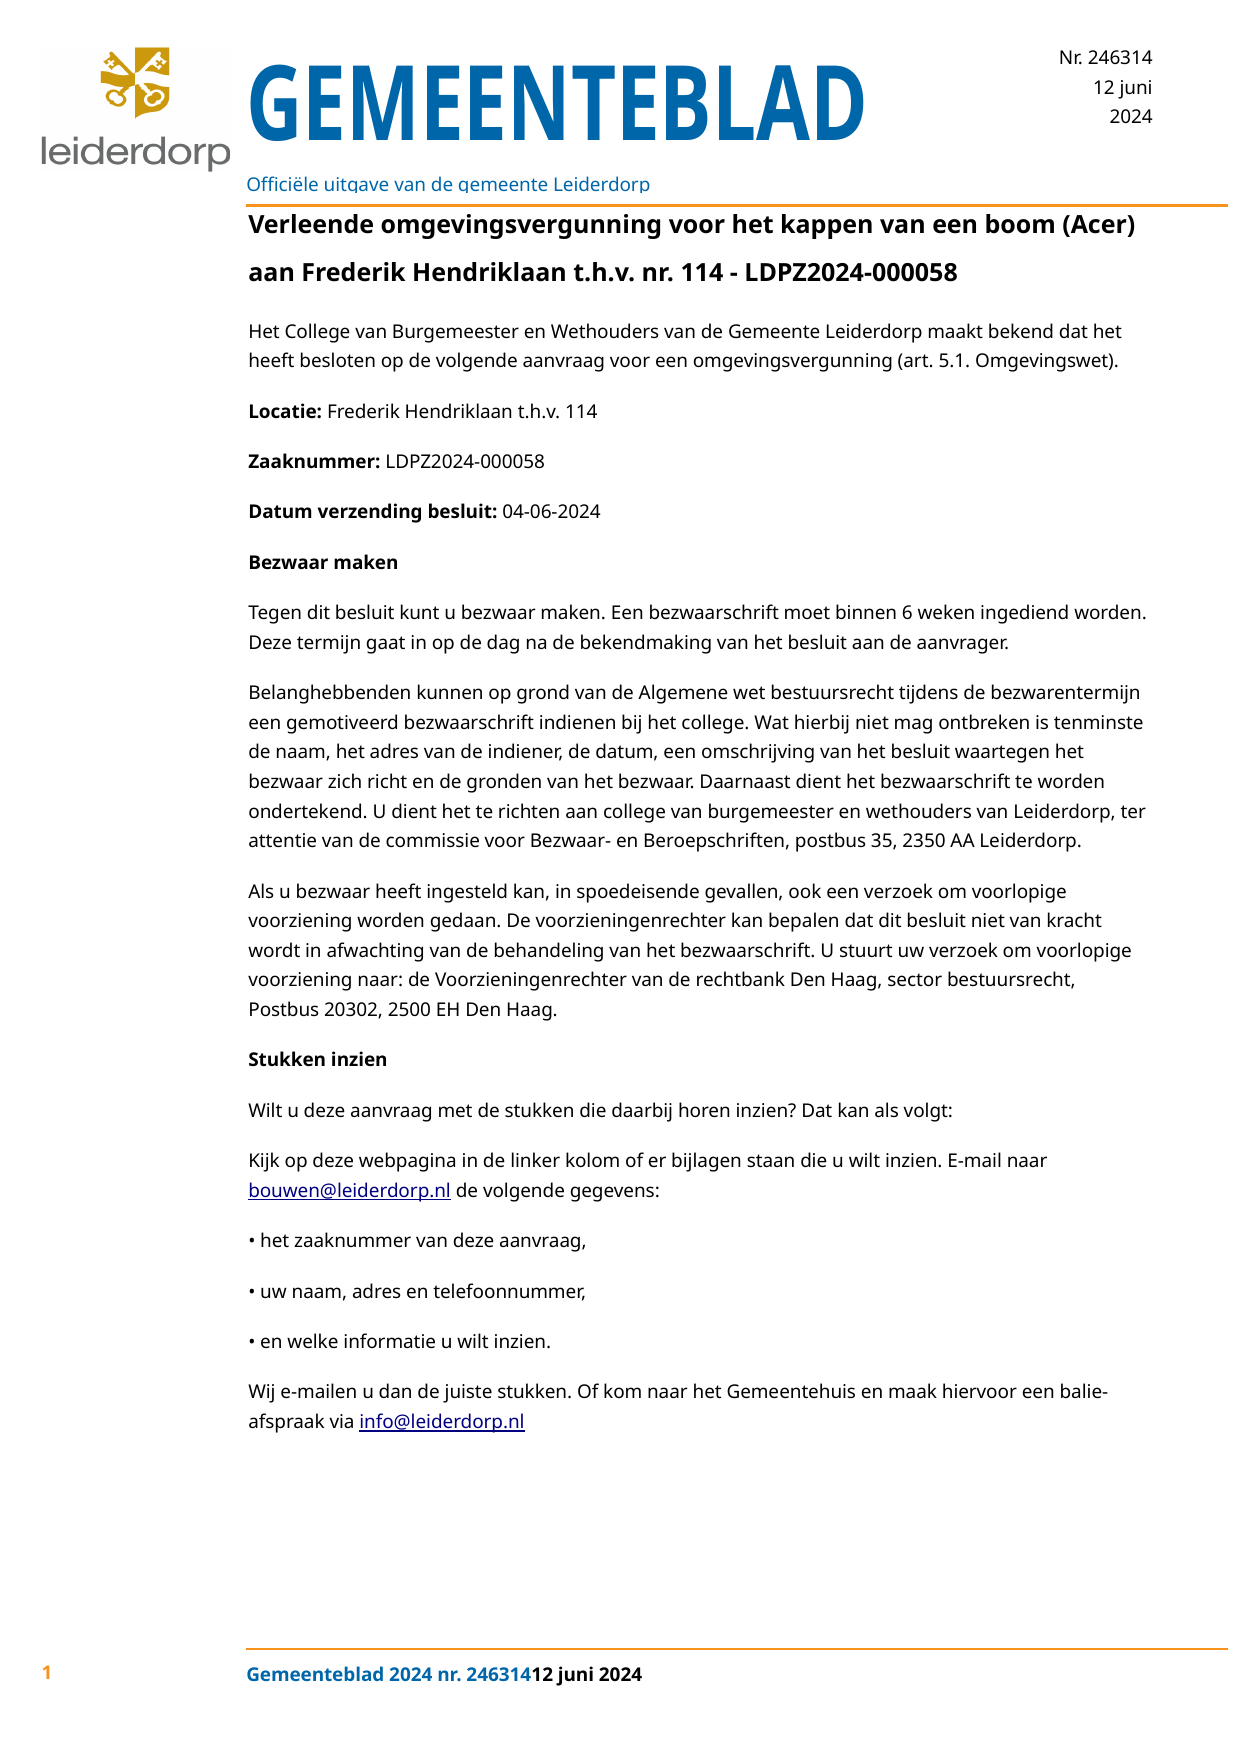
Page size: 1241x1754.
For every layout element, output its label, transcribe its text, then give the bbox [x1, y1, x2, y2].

text • het zaaknummer van deze aanvraag, [248, 1227, 1152, 1253]
text Het College van Burgemeester en Wethouders van de Gemeente Leiderdorp maakt bekend dat het heeft besloten op de volgende aanvraag voor een omgevingsvergunning (art. 5.1. Omgevingswet). [248, 318, 1152, 373]
text Stukken inzien [248, 1047, 1152, 1072]
text Bezwaar maken [248, 549, 1152, 575]
text Verleende omgevingsvergunning voor het kappen van een boom (Acer) aan Frederik Hendriklaan t.h.v. nr. 114 - LDPZ2024-000058 [248, 207, 1152, 288]
text Wij e-mailen u dan de juiste stukken. Of kom naar het Gemeentehuis en maak hiervoor een balie-afspraak via info@leiderdorp.nl [248, 1379, 1152, 1434]
text Zaaknummer: LDPZ2024-000058 [248, 448, 1152, 474]
picture [41, 47, 231, 172]
text Als u bezwaar heeft ingesteld kan, in spoedeisende gevallen, ook een verzoek om voorlopige voorziening worden gedaan. De voorzieningenrechter kan bepalen dat dit besluit niet van kracht wordt in afwachting van de behandeling van het bezwaarschrift. U stuurt uw verzoek om voorlopige voorziening naar: de Voorzieningenrechter van de rechtbank Den Haag, sector bestuursrecht, Postbus 20302, 2500 EH Den Haag. [248, 878, 1152, 1022]
text Wilt u deze aanvraag met de stukken die daarbij horen inzien? Dat kan als volgt: [248, 1097, 1152, 1123]
text Locatie: Frederik Hendriklaan t.h.v. 114 [248, 398, 1152, 424]
text • en welke informatie u wilt inzien. [248, 1328, 1152, 1354]
text Kijk op deze webpagina in de linker kolom of er bijlagen staan die u wilt inzien. E-mail naar bouwen@leiderdorp.nl de volgende gegevens: [248, 1147, 1152, 1203]
text Tegen dit besluit kunt u bezwaar maken. Een bezwaarschrift moet binnen 6 weken ingediend worden. Deze termijn gaat in op de dag na de bekendmaking van het besluit aan de aanvrager. [248, 599, 1152, 655]
text Belanghebbenden kunnen op grond van de Algemene wet bestuursrecht tijdens de bezwarentermijn een gemotiveerd bezwaarschrift indienen bij het college. Wat hierbij niet mag ontbreken is tenminste de naam, het adres van de indiener, de datum, een omschrijving van het besluit waartegen het bezwaar zich richt en de gronden van het bezwaar. Daarnaast dient het bezwaarschrift te worden ondertekend. U dient het te richten aan college van burgemeester en wethouders van Leiderdorp, ter attentie van de commissie voor Bezwaar- en Beroepschriften, postbus 35, 2350 AA Leiderdorp. [248, 679, 1152, 853]
text Datum verzending besluit: 04-06-2024 [248, 499, 1152, 524]
text • uw naam, adres en telefoonnummer, [248, 1278, 1152, 1304]
